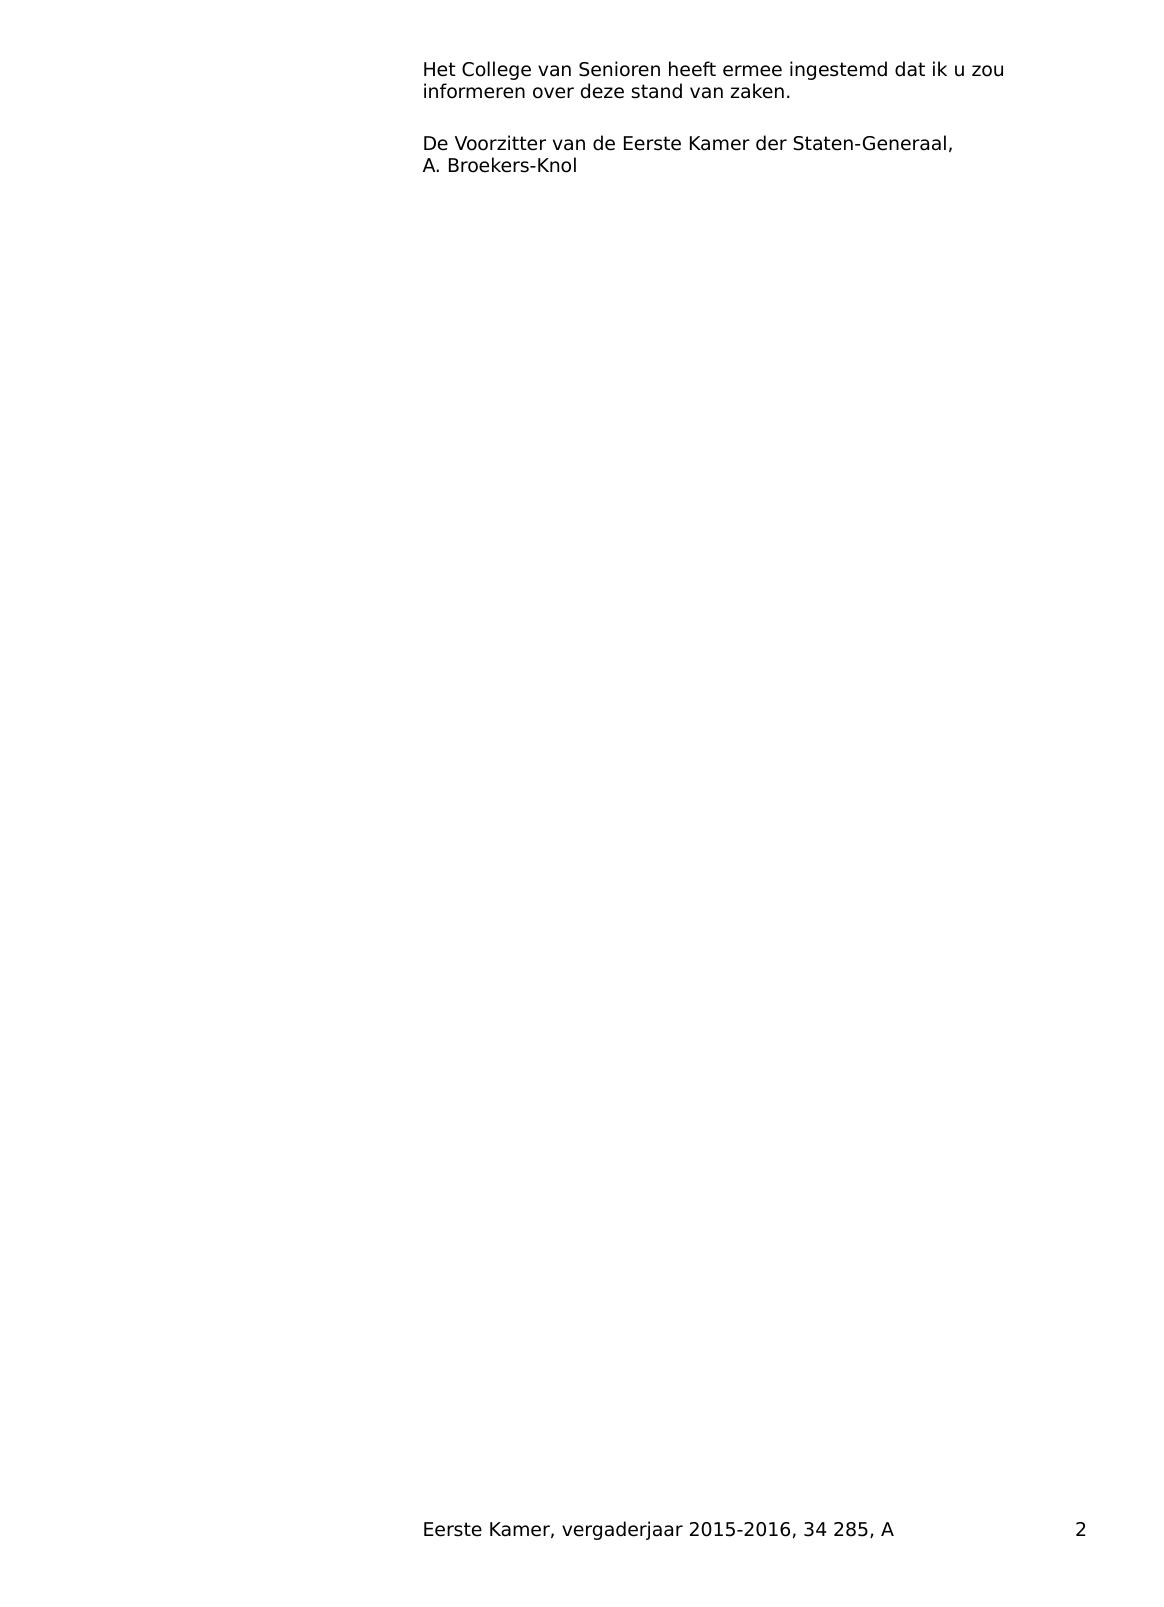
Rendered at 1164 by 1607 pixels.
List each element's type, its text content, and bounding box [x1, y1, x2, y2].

text Het College van Senioren heeft ermee ingestemd dat ik u zou informeren over deze stand van zaken. [422, 59, 1087, 103]
text De Voorzitter van de Eerste Kamer der Staten-Generaal, A. Broekers-Knol [422, 133, 1087, 177]
